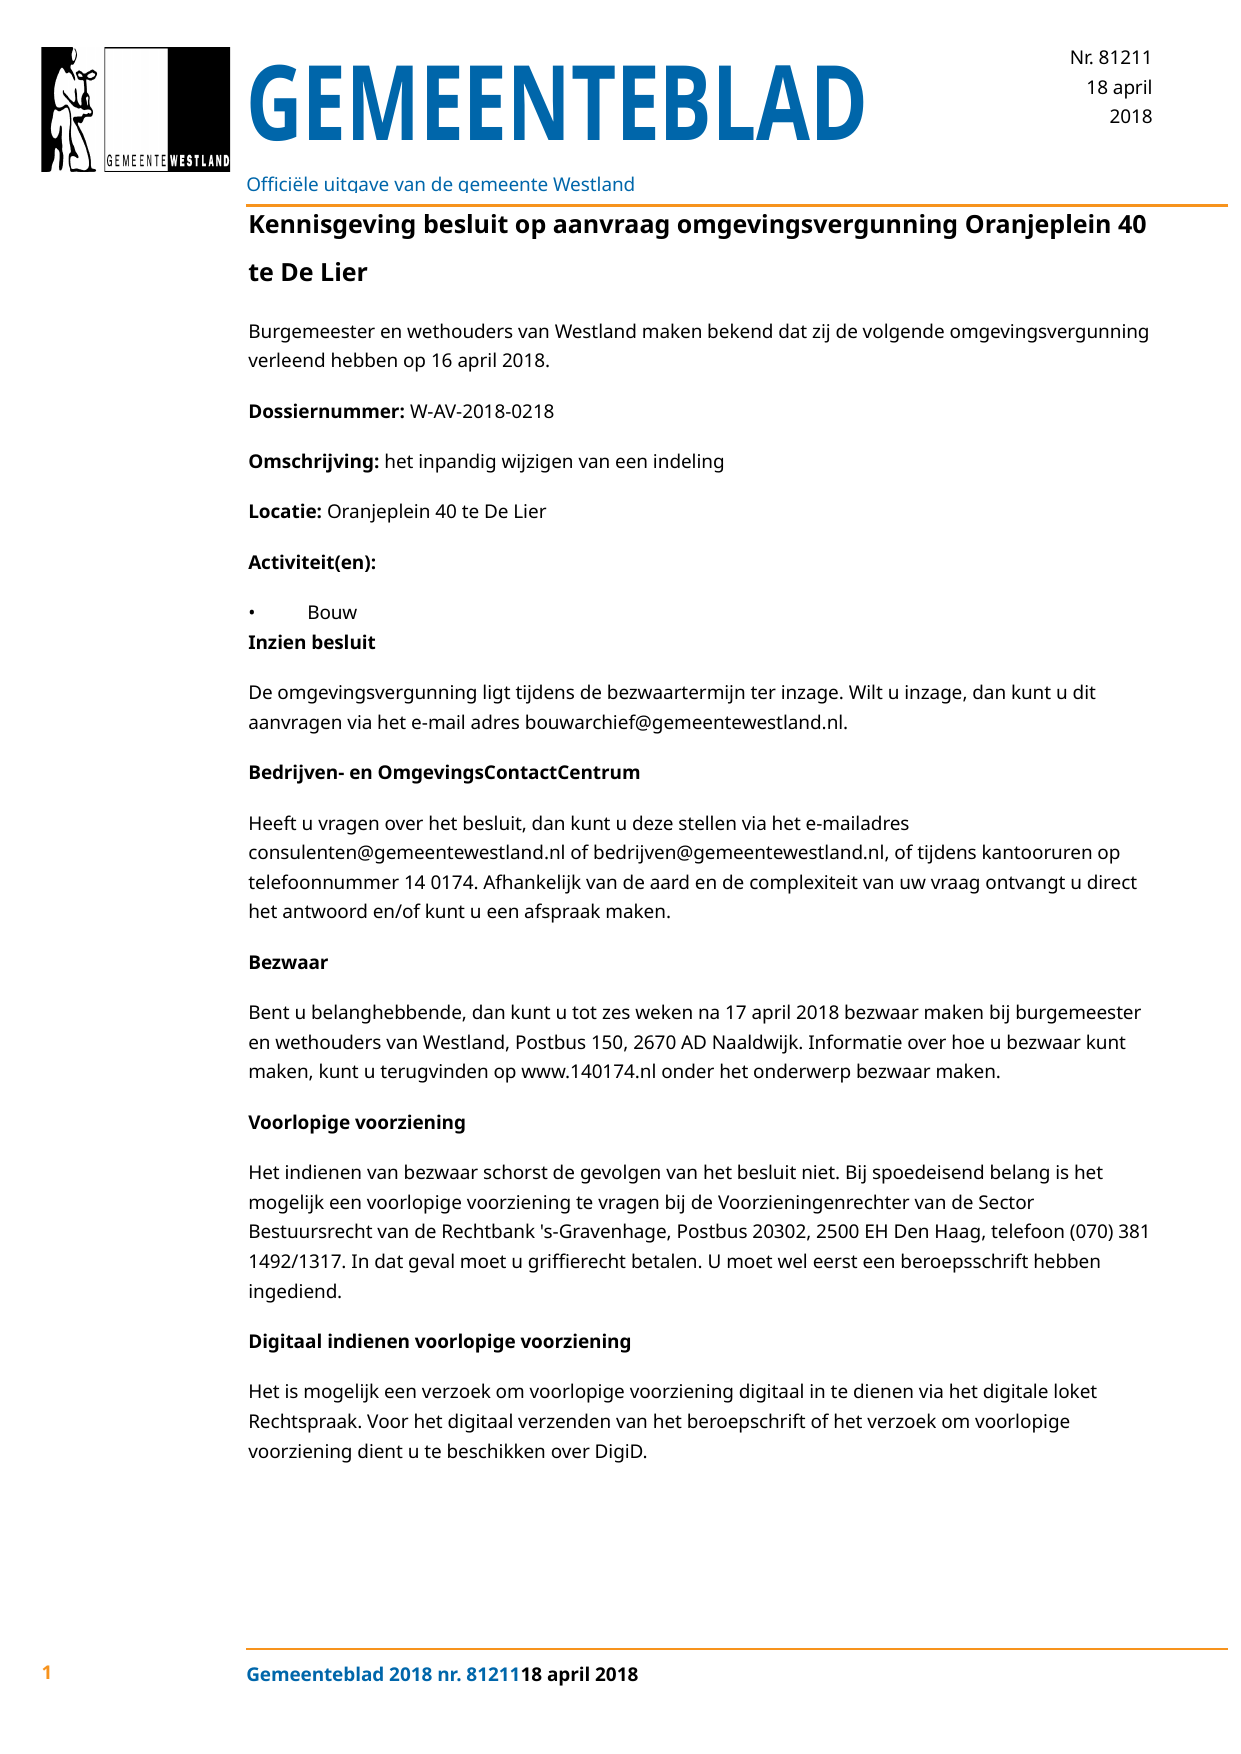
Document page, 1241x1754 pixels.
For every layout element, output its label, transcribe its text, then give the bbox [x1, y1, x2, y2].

text Locatie: Oranjeplein 40 te De Lier [248, 499, 1152, 524]
text Omschrijving: het inpandig wijzigen van een indeling [248, 448, 1152, 474]
text Digitaal indienen voorlopige voorziening [248, 1328, 1152, 1354]
text Het indienen van bezwaar schorst de gevolgen van het besluit niet. Bij spoedeisend belang is het mogelijk een voorlopige voorziening te vragen bij de Voorzieningenrechter van de Sector Bestuursrecht van de Rechtbank 's-Gravenhage, Postbus 20302, 2500 EH Den Haag, telefoon (070) 381 1492/1317. In dat geval moet u griffierecht betalen. U moet wel eerst een beroepsschrift hebben ingediend. [248, 1159, 1152, 1304]
text Bezwaar [248, 949, 1152, 975]
text Heeft u vragen over het besluit, dan kunt u deze stellen via het e-mailadres consulenten@gemeentewestland.nl of bedrijven@gemeentewestland.nl, of tijdens kantooruren op telefoonnummer 14 0174. Afhankelijk van de aard en de complexiteit van uw vraag ontvangt u direct het antwoord en/of kunt u een afspraak maken. [248, 810, 1152, 924]
picture [41, 47, 231, 172]
text Dossiernummer: W-AV-2018-0218 [248, 398, 1152, 424]
text Kennisgeving besluit op aanvraag omgevingsvergunning Oranjeplein 40 te De Lier [248, 207, 1152, 288]
text Het is mogelijk een verzoek om voorlopige voorziening digitaal in te dienen via het digitale loket Rechtspraak. Voor het digitaal verzenden van het beroepschrift of het verzoek om voorlopige voorziening dient u te beschikken over DigiD. [248, 1379, 1152, 1464]
text Bent u belanghebbende, dan kunt u tot zes weken na 17 april 2018 bezwaar maken bij burgemeester en wethouders van Westland, Postbus 150, 2670 AD Naaldwijk. Informatie over hoe u bezwaar kunt maken, kunt u terugvinden op www.140174.nl onder het onderwerp bezwaar maken. [248, 999, 1152, 1084]
text Voorlopige voorziening [248, 1109, 1152, 1135]
text Burgemeester en wethouders van Westland maken bekend dat zij de volgende omgevingsvergunning verleend hebben op 16 april 2018. [248, 318, 1152, 373]
list Bouw [248, 599, 1152, 625]
text De omgevingsvergunning ligt tijdens de bezwaartermijn ter inzage. Wilt u inzage, dan kunt u dit aanvragen via het e-mail adres bouwarchief@gemeentewestland.nl. [248, 679, 1152, 735]
text Activiteit(en): [248, 549, 1152, 575]
text Inzien besluit [248, 629, 1152, 655]
text Bedrijven- en OmgevingsContactCentrum [248, 759, 1152, 785]
